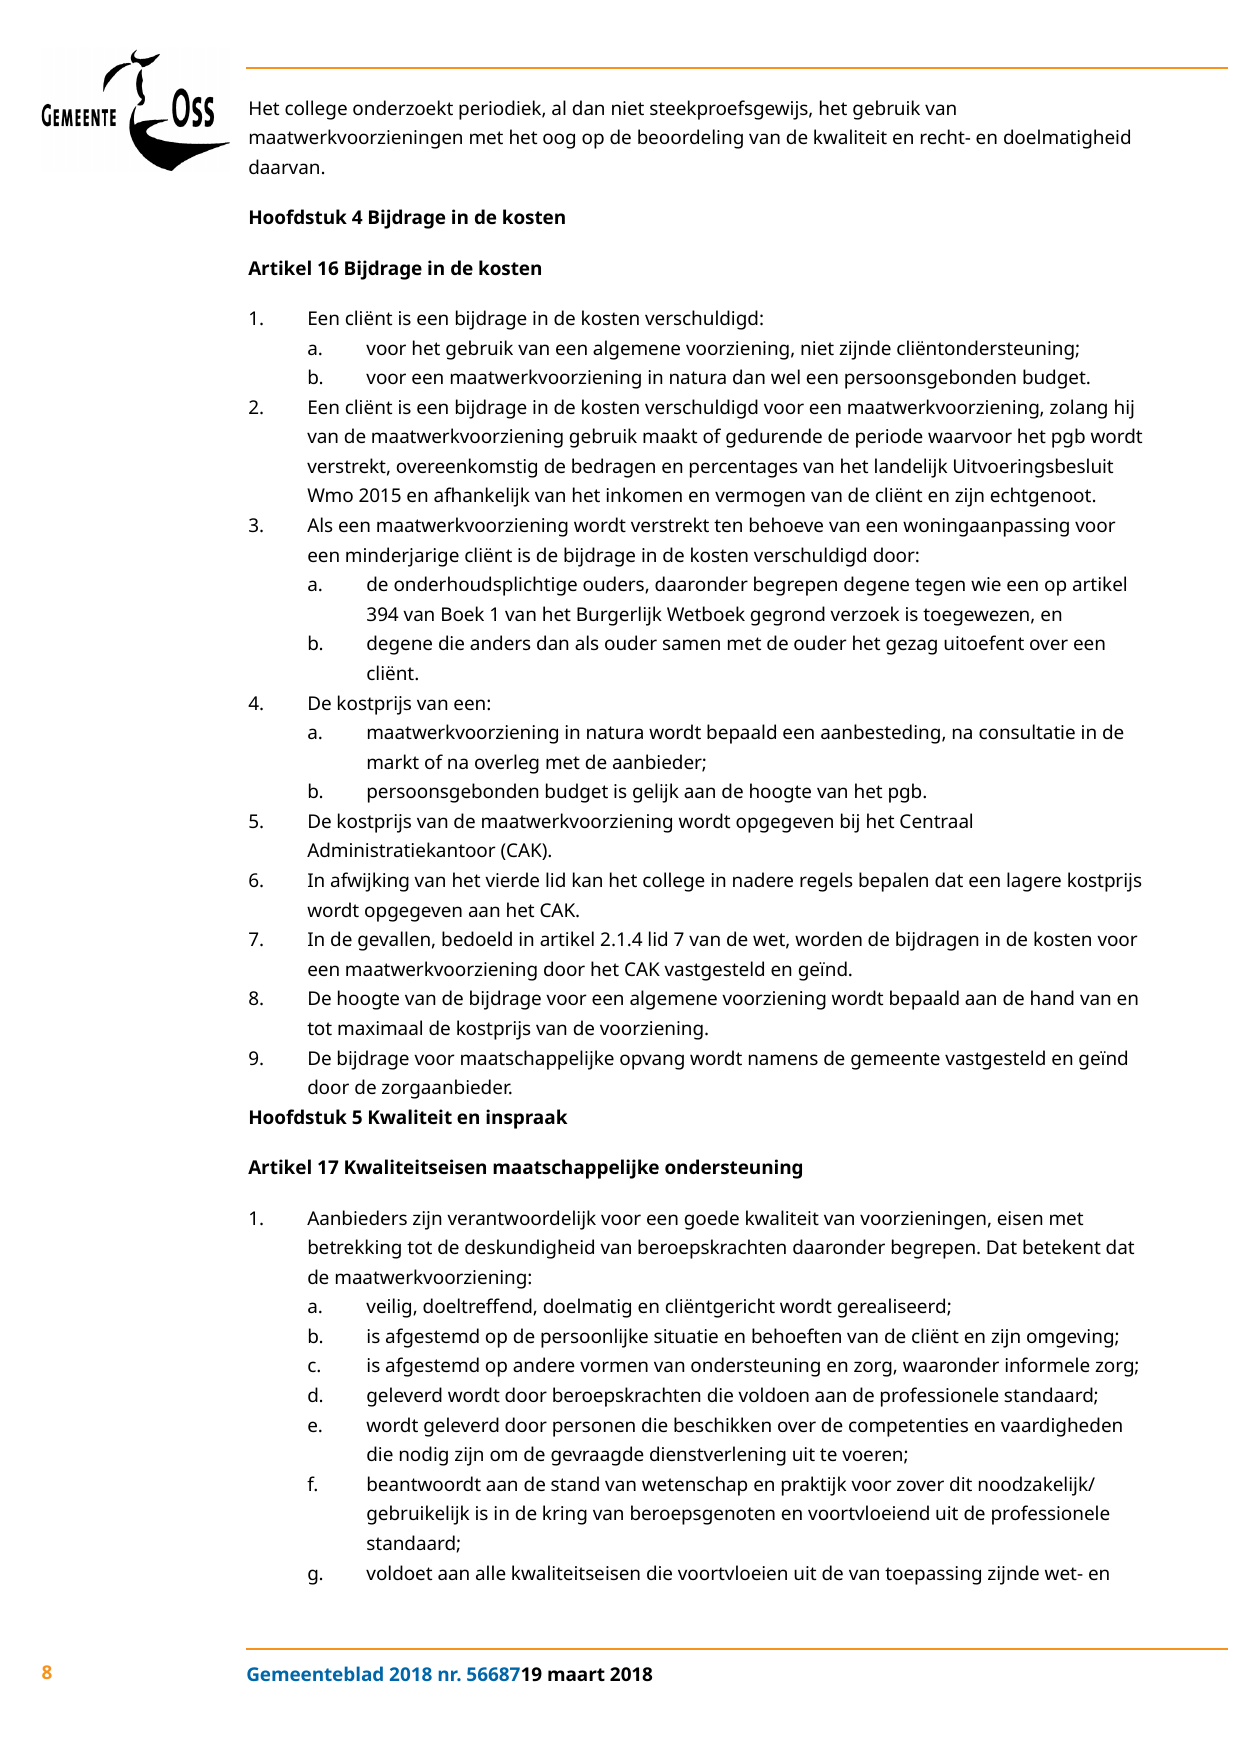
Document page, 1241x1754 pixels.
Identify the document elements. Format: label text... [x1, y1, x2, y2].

list voldoet aan alle kwaliteitseisen die voortvloeien uit de van toepassing zijnde wet- en [307, 1560, 1152, 1586]
list voor een maatwerkvoorziening in natura dan wel een persoonsgebonden budget. [307, 364, 1152, 390]
list Een cliënt is een bijdrage in de kosten verschuldigd: [248, 305, 1152, 331]
list In de gevallen, bedoeld in artikel 2.1.4 lid 7 van de wet, worden de bijdragen in de kosten voor een maatwerkvoorziening door het CAK vastgesteld en geïnd. [248, 926, 1152, 982]
list maatwerkvoorziening in natura wordt bepaald een aanbesteding, na consultatie in de markt of na overleg met de aanbieder; [307, 719, 1152, 775]
list geleverd wordt door beroepskrachten die voldoen aan de professionele standaard; [307, 1382, 1152, 1408]
list veilig, doeltreffend, doelmatig en cliëntgericht wordt gerealiseerd; [307, 1293, 1152, 1319]
list Een cliënt is een bijdrage in de kosten verschuldigd voor een maatwerkvoorziening, zolang hij van de maatwerkvoorziening gebruik maakt of gedurende de periode waarvoor het pgb wordt verstrekt, overeenkomstig de bedragen en percentages van het landelijk Uitvoeringsbesluit Wmo 2015 en afhankelijk van het inkomen en vermogen van de cliënt en zijn echtgenoot. [248, 394, 1152, 508]
text Hoofdstuk 5 Kwaliteit en inspraak [248, 1104, 1152, 1130]
list Aanbieders zijn verantwoordelijk voor een goede kwaliteit van voorzieningen, eisen met betrekking tot de deskundigheid van beroepskrachten daaronder begrepen. Dat betekent dat de maatwerkvoorziening: [248, 1205, 1152, 1290]
list de onderhoudsplichtige ouders, daaronder begrepen degene tegen wie een op artikel 394 van Boek 1 van het Burgerlijk Wetboek gegrond verzoek is toegewezen, en [307, 571, 1152, 627]
list De hoogte van de bijdrage voor een algemene voorziening wordt bepaald aan de hand van en tot maximaal de kostprijs van de voorziening. [248, 986, 1152, 1041]
list wordt geleverd door personen die beschikken over de competenties en vaardigheden die nodig zijn om de gevraagde dienstverlening uit te voeren; [307, 1412, 1152, 1467]
list De bijdrage voor maatschappelijke opvang wordt namens de gemeente vastgesteld en geïnd door de zorgaanbieder. [248, 1045, 1152, 1100]
list De kostprijs van een: [248, 690, 1152, 716]
list is afgestemd op andere vormen van ondersteuning en zorg, waaronder informele zorg; [307, 1353, 1152, 1378]
list In afwijking van het vierde lid kan het college in nadere regels bepalen dat een lagere kostprijs wordt opgegeven aan het CAK. [248, 867, 1152, 923]
list is afgestemd op de persoonlijke situatie en behoeften van de cliënt en zijn omgeving; [307, 1323, 1152, 1349]
list voor het gebruik van een algemene voorziening, niet zijnde cliëntondersteuning; [307, 335, 1152, 361]
text Hoofdstuk 4 Bijdrage in de kosten [248, 204, 1152, 230]
list degene die anders dan als ouder samen met de ouder het gezag uitoefent over een cliënt. [307, 631, 1152, 686]
picture [41, 47, 231, 172]
text Artikel 16 Bijdrage in de kosten [248, 255, 1152, 281]
text Het college onderzoekt periodiek, al dan niet steekproefsgewijs, het gebruik van maatwerkvoorzieningen met het oog op de beoordeling van de kwaliteit en recht- en doelmatigheid daarvan. [248, 95, 1152, 180]
list De kostprijs van de maatwerkvoorziening wordt opgegeven bij het Centraal Administratiekantoor (CAK). [248, 808, 1152, 863]
list beantwoordt aan de stand van wetenschap en praktijk voor zover dit noodzakelijk/ gebruikelijk is in de kring van beroepsgenoten en voortvloeiend uit de professionele standaard; [307, 1471, 1152, 1556]
text Artikel 17 Kwaliteitseisen maatschappelijke ondersteuning [248, 1154, 1152, 1180]
list persoonsgebonden budget is gelijk aan de hoogte van het pgb. [307, 778, 1152, 804]
list Als een maatwerkvoorziening wordt verstrekt ten behoeve van een woningaanpassing voor een minderjarige cliënt is de bijdrage in de kosten verschuldigd door: [248, 512, 1152, 568]
